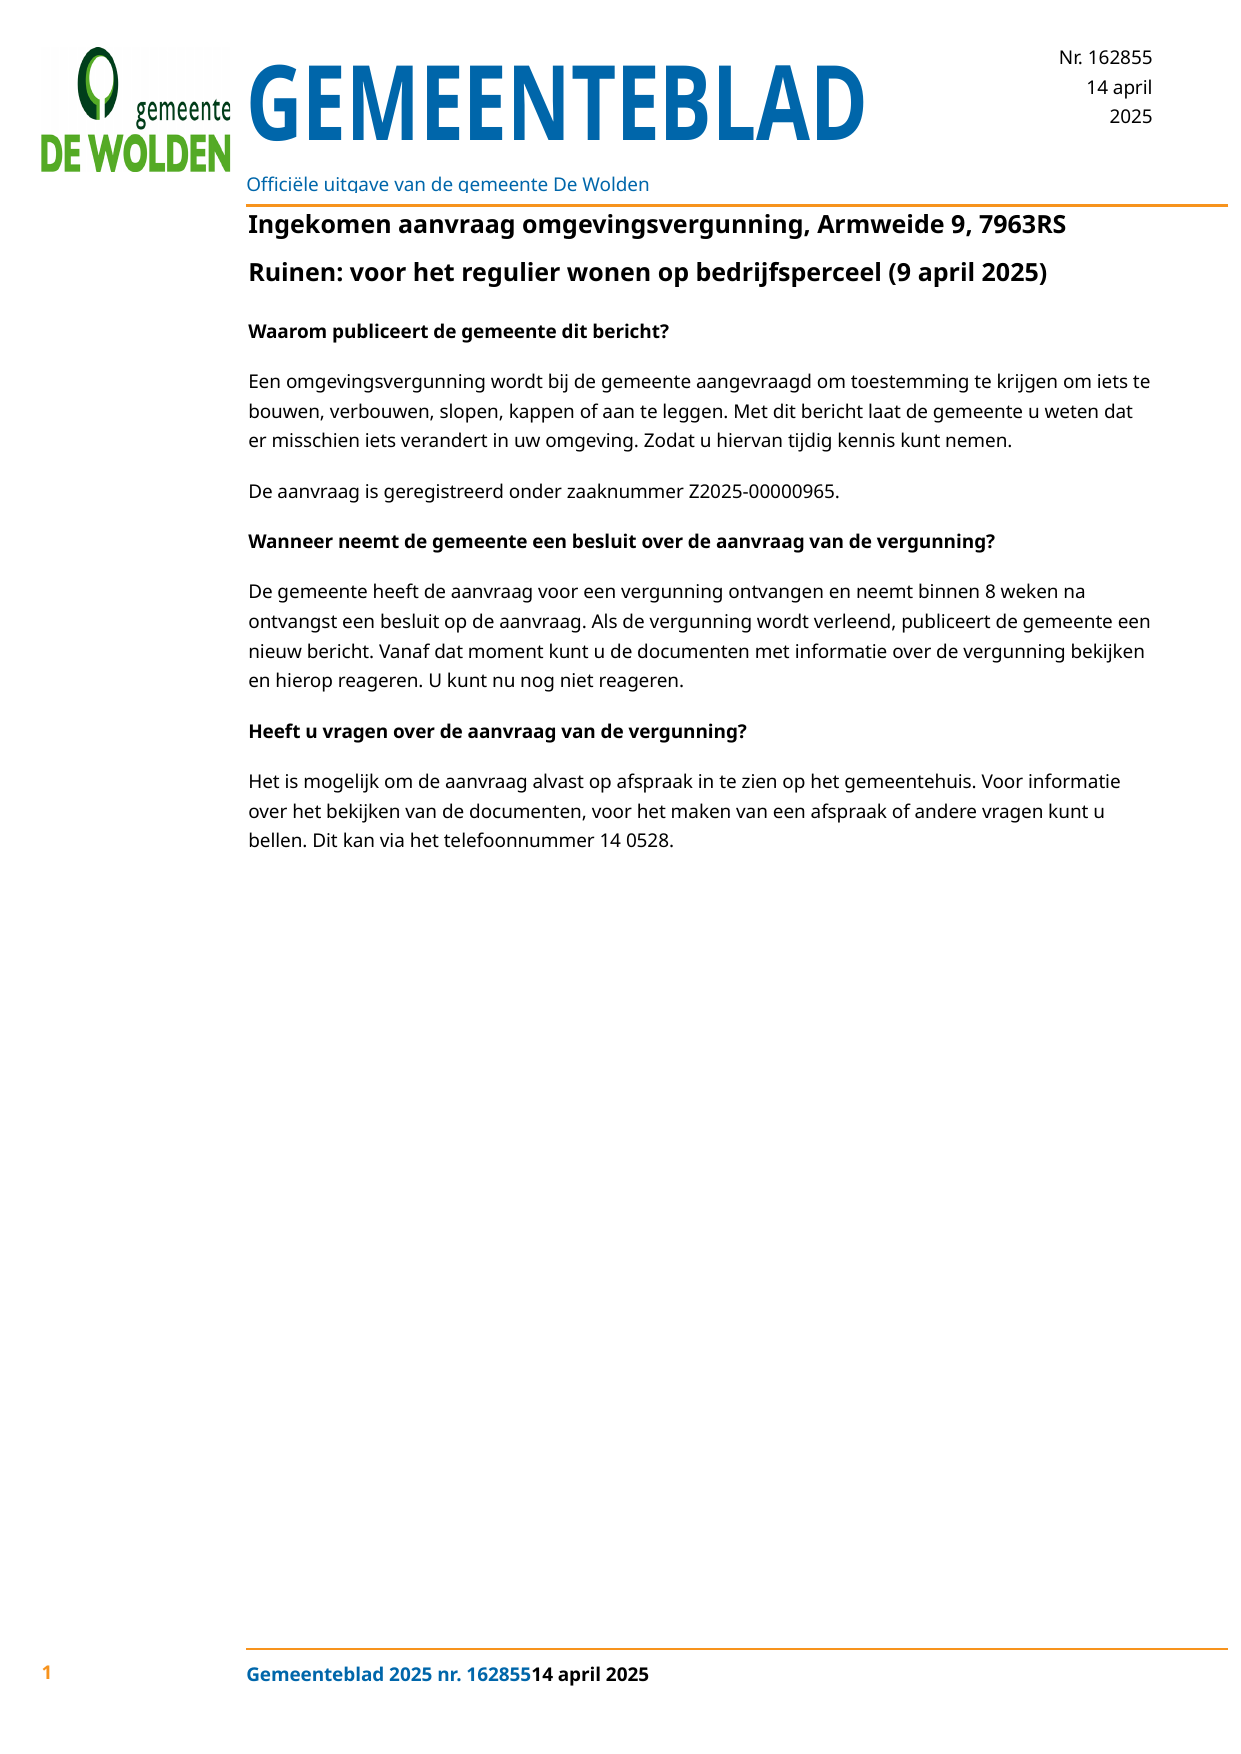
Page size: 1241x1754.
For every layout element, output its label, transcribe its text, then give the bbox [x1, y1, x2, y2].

picture [41, 47, 231, 172]
text De gemeente heeft de aanvraag voor een vergunning ontvangen en neemt binnen 8 weken na ontvangst een besluit op de aanvraag. Als de vergunning wordt verleend, publiceert de gemeente een nieuw bericht. Vanaf dat moment kunt u de documenten met informatie over de vergunning bekijken en hierop reageren. U kunt nu nog niet reageren. [248, 579, 1152, 693]
text Ingekomen aanvraag omgevingsvergunning, Armweide 9, 7963RS Ruinen: voor het regulier wonen op bedrijfsperceel (9 april 2025) [248, 207, 1152, 288]
text Waarom publiceert de gemeente dit bericht? [248, 318, 1152, 344]
text Een omgevingsvergunning wordt bij de gemeente aangevraagd om toestemming te krijgen om iets te bouwen, verbouwen, slopen, kappen of aan te leggen. Met dit bericht laat de gemeente u weten dat er misschien iets verandert in uw omgeving. Zodat u hiervan tijdig kennis kunt nemen. [248, 368, 1152, 453]
text De aanvraag is geregistreerd onder zaaknummer Z2025-00000965. [248, 478, 1152, 504]
text Wanneer neemt de gemeente een besluit over de aanvraag van de vergunning? [248, 528, 1152, 554]
text Het is mogelijk om de aanvraag alvast op afspraak in te zien op het gemeentehuis. Voor informatie over het bekijken van de documenten, voor het maken van een afspraak of andere vragen kunt u bellen. Dit kan via het telefoonnummer 14 0528. [248, 768, 1152, 853]
text Heeft u vragen over de aanvraag van de vergunning? [248, 718, 1152, 744]
